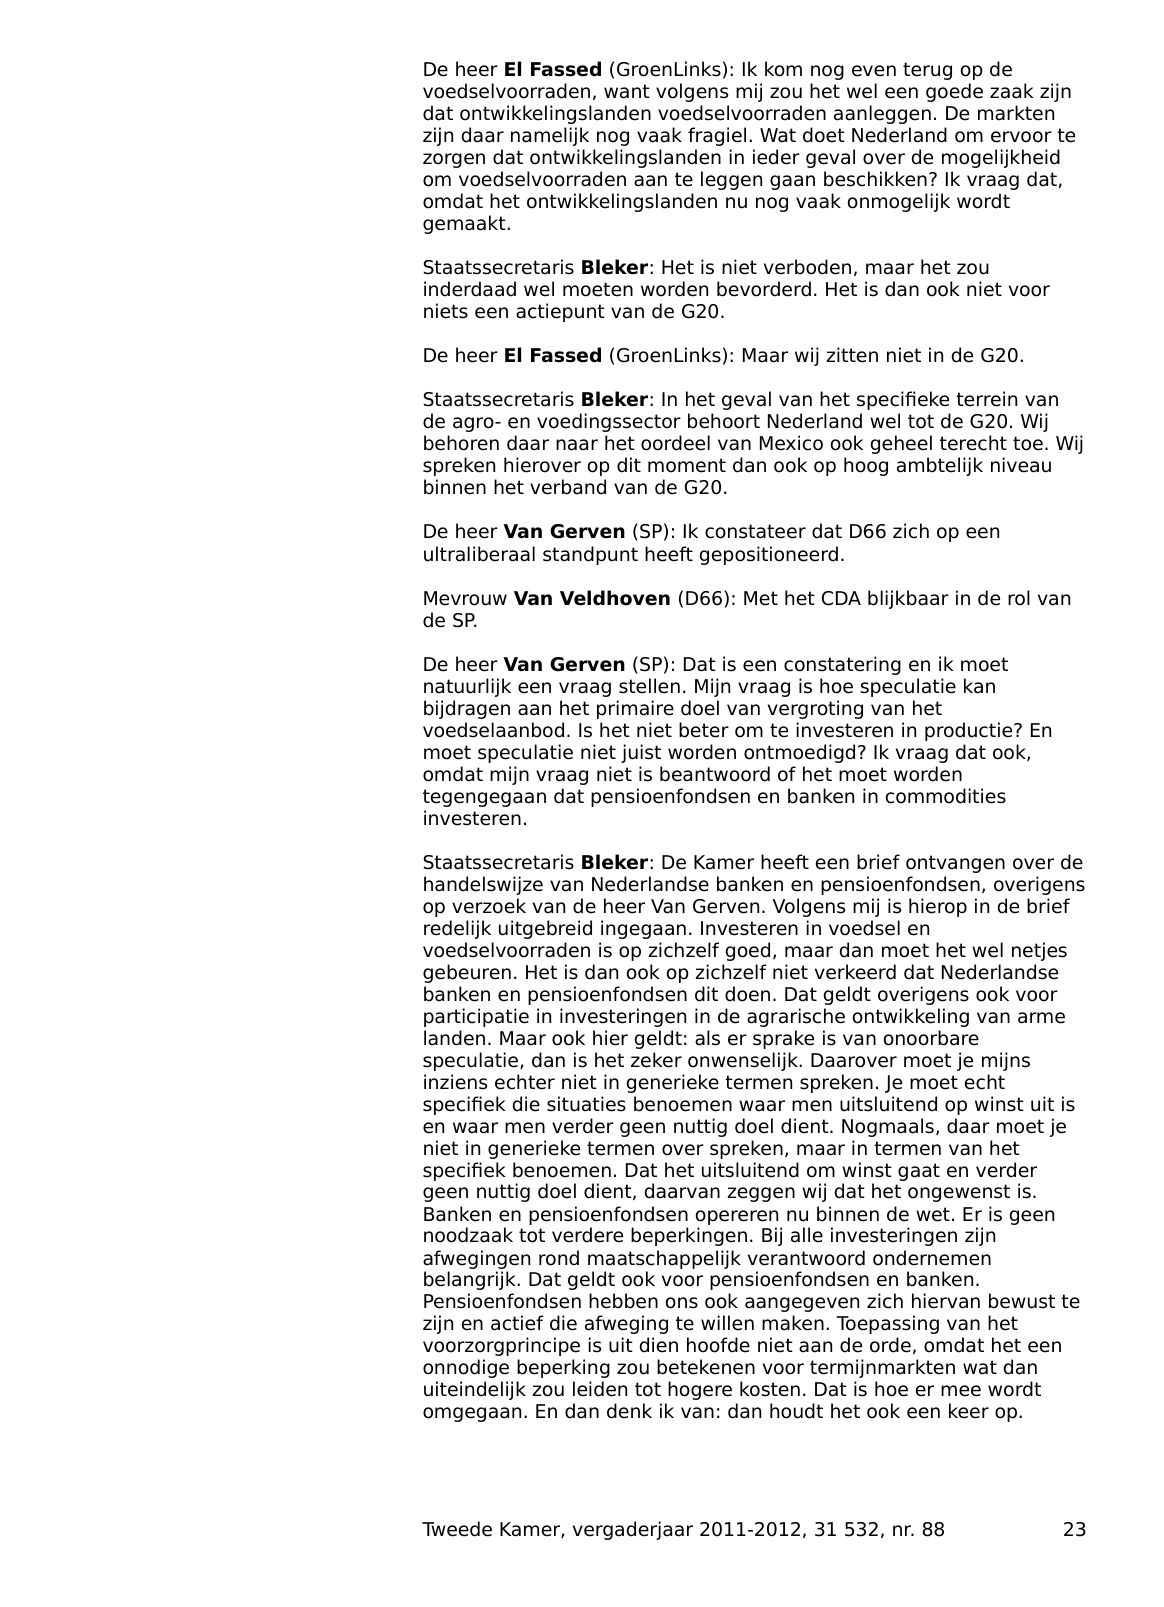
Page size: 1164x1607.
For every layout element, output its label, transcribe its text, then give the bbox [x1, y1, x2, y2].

text Staatssecretaris Bleker: In het geval van het specifieke terrein van de agro- en voedingssector behoort Nederland wel tot de G20. Wij behoren daar naar het oordeel van Mexico ook geheel terecht toe. Wij spreken hierover op dit moment dan ook op hoog ambtelijk niveau binnen het verband van de G20. [422, 389, 1087, 499]
text Staatssecretaris Bleker: Het is niet verboden, maar het zou inderdaad wel moeten worden bevorderd. Het is dan ook niet voor niets een actiepunt van de G20. [422, 257, 1087, 323]
text De heer El Fassed (GroenLinks): Maar wij zitten niet in de G20. [422, 345, 1087, 367]
text Staatssecretaris Bleker: De Kamer heeft een brief ontvangen over de handelswijze van Nederlandse banken en pensioenfondsen, overigens op verzoek van de heer Van Gerven. Volgens mij is hierop in de brief redelijk uitgebreid ingegaan. Investeren in voedsel en voedselvoorraden is op zichzelf goed, maar dan moet het wel netjes gebeuren. Het is dan ook op zichzelf niet verkeerd dat Nederlandse banken en pensioenfondsen dit doen. Dat geldt overigens ook voor participatie in investeringen in de agrarische ontwikkeling van arme landen. Maar ook hier geldt: als er sprake is van onoorbare speculatie, dan is het zeker onwenselijk. Daarover moet je mijns inziens echter niet in generieke termen spreken. Je moet echt specifiek die situaties benoemen waar men uitsluitend op winst uit is en waar men verder geen nuttig doel dient. Nogmaals, daar moet je niet in generieke termen over spreken, maar in termen van het specifiek benoemen. Dat het uitsluitend om winst gaat en verder geen nuttig doel dient, daarvan zeggen wij dat het ongewenst is. Banken en pensioenfondsen opereren nu binnen de wet. Er is geen noodzaak tot verdere beperkingen. Bij alle investeringen zijn afwegingen rond maatschappelijk verantwoord ondernemen belangrijk. Dat geldt ook voor pensioenfondsen en banken. Pensioenfondsen hebben ons ook aangegeven zich hiervan bewust te zijn en actief die afweging te willen maken. Toepassing van het voorzorgprincipe is uit dien hoofde niet aan de orde, omdat het een onnodige beperking zou betekenen voor termijnmarkten wat dan uiteindelijk zou leiden tot hogere kosten. Dat is hoe er mee wordt omgegaan. En dan denk ik van: dan houdt het ook een keer op. [422, 852, 1087, 1423]
text De heer El Fassed (GroenLinks): Ik kom nog even terug op de voedselvoorraden, want volgens mij zou het wel een goede zaak zijn dat ontwikkelingslanden voedselvoorraden aanleggen. De markten zijn daar namelijk nog vaak fragiel. Wat doet Nederland om ervoor te zorgen dat ontwikkelingslanden in ieder geval over de mogelijkheid om voedselvoorraden aan te leggen gaan beschikken? Ik vraag dat, omdat het ontwikkelingslanden nu nog vaak onmogelijk wordt gemaakt. [422, 59, 1087, 235]
text De heer Van Gerven (SP): Ik constateer dat D66 zich op een ultraliberaal standpunt heeft gepositioneerd. [422, 521, 1087, 565]
text Mevrouw Van Veldhoven (D66): Met het CDA blijkbaar in de rol van de SP. [422, 588, 1087, 632]
text De heer Van Gerven (SP): Dat is een constatering en ik moet natuurlijk een vraag stellen. Mijn vraag is hoe speculatie kan bijdragen aan het primaire doel van vergroting van het voedselaanbod. Is het niet beter om te investeren in productie? En moet speculatie niet juist worden ontmoedigd? Ik vraag dat ook, omdat mijn vraag niet is beantwoord of het moet worden tegengegaan dat pensioenfondsen en banken in commodities investeren. [422, 654, 1087, 829]
